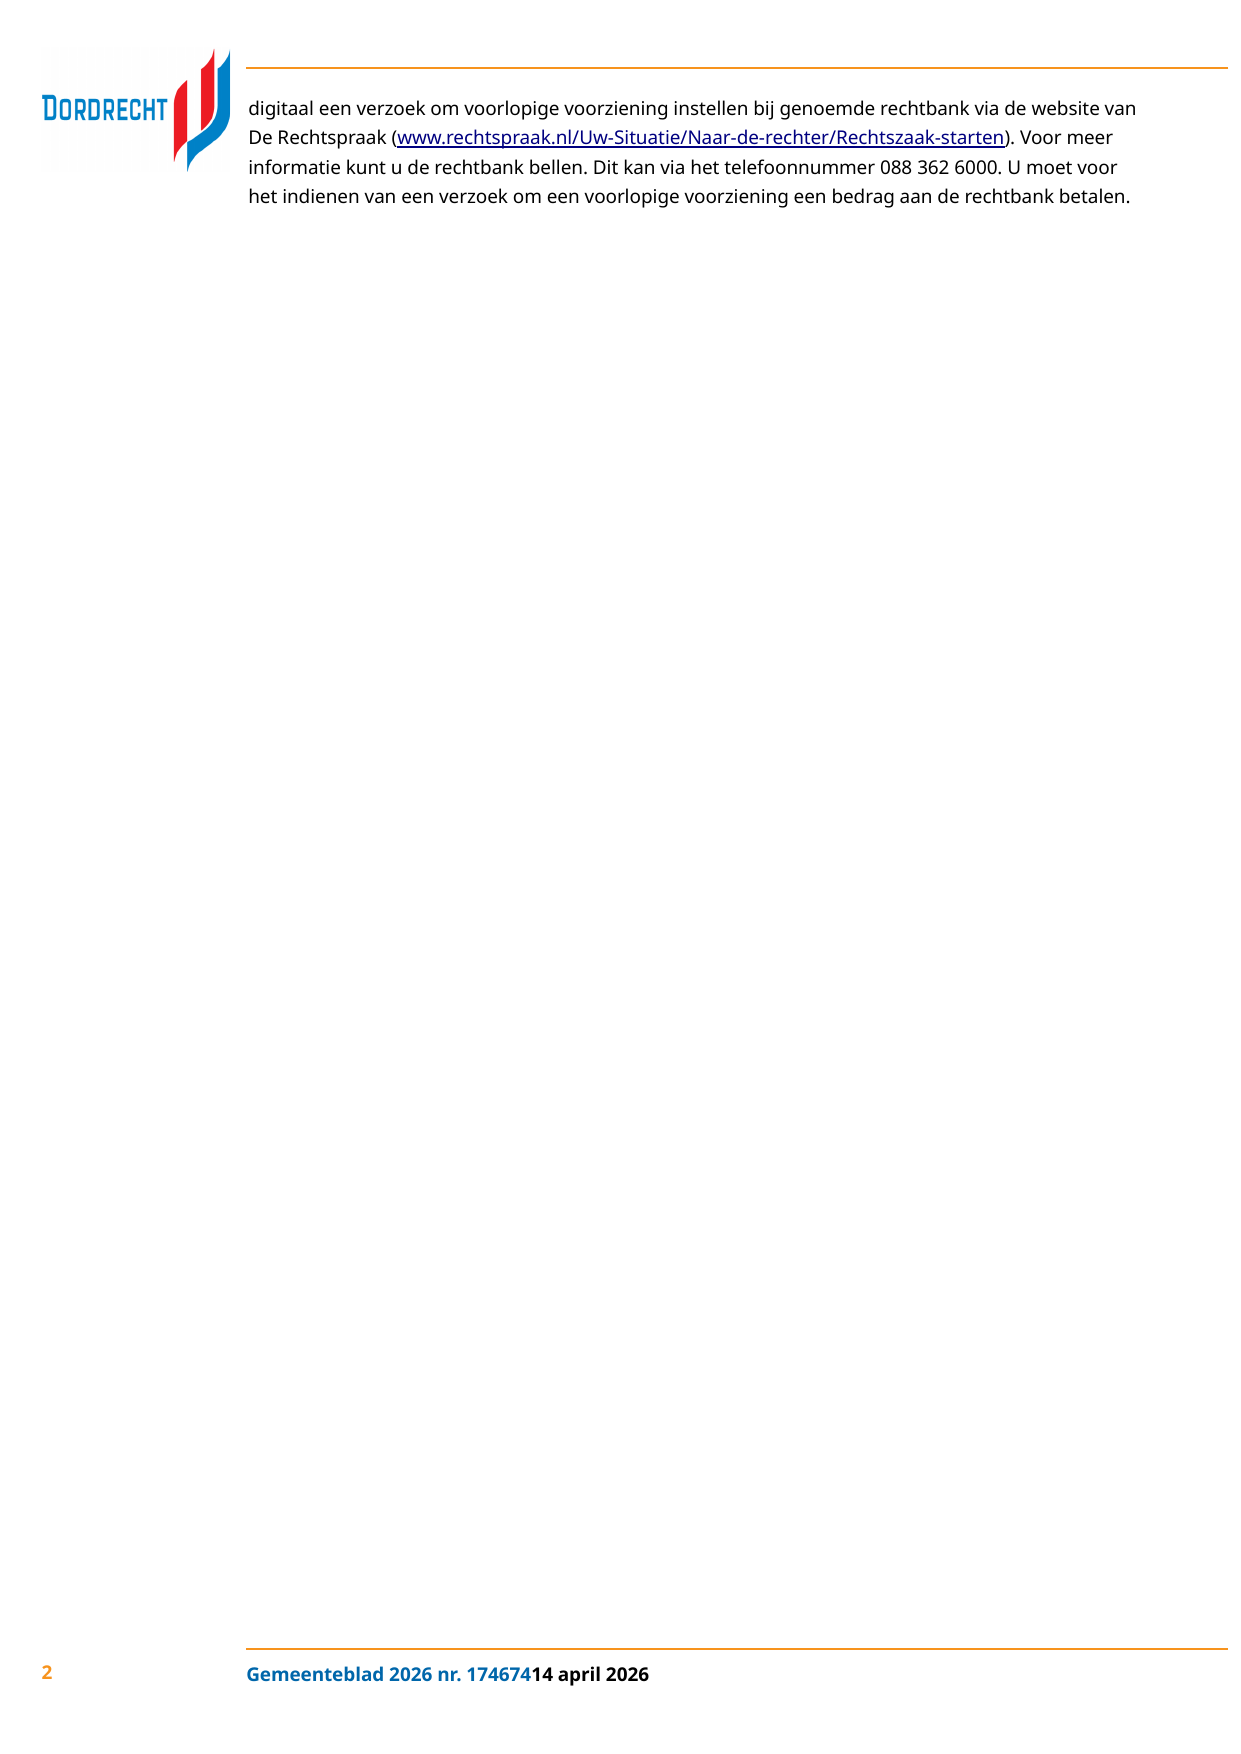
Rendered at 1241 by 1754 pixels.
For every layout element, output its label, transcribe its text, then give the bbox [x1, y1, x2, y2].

text digitaal een verzoek om voorlopige voorziening instellen bij genoemde rechtbank via de website van De Rechtspraak (www.rechtspraak.nl/Uw-Situatie/Naar-de-rechter/Rechtszaak-starten). Voor meer informatie kunt u de rechtbank bellen. Dit kan via het telefoonnummer 088 362 6000. U moet voor het indienen van een verzoek om een voorlopige voorziening een bedrag aan de rechtbank betalen. [248, 95, 1152, 209]
picture [41, 47, 231, 172]
